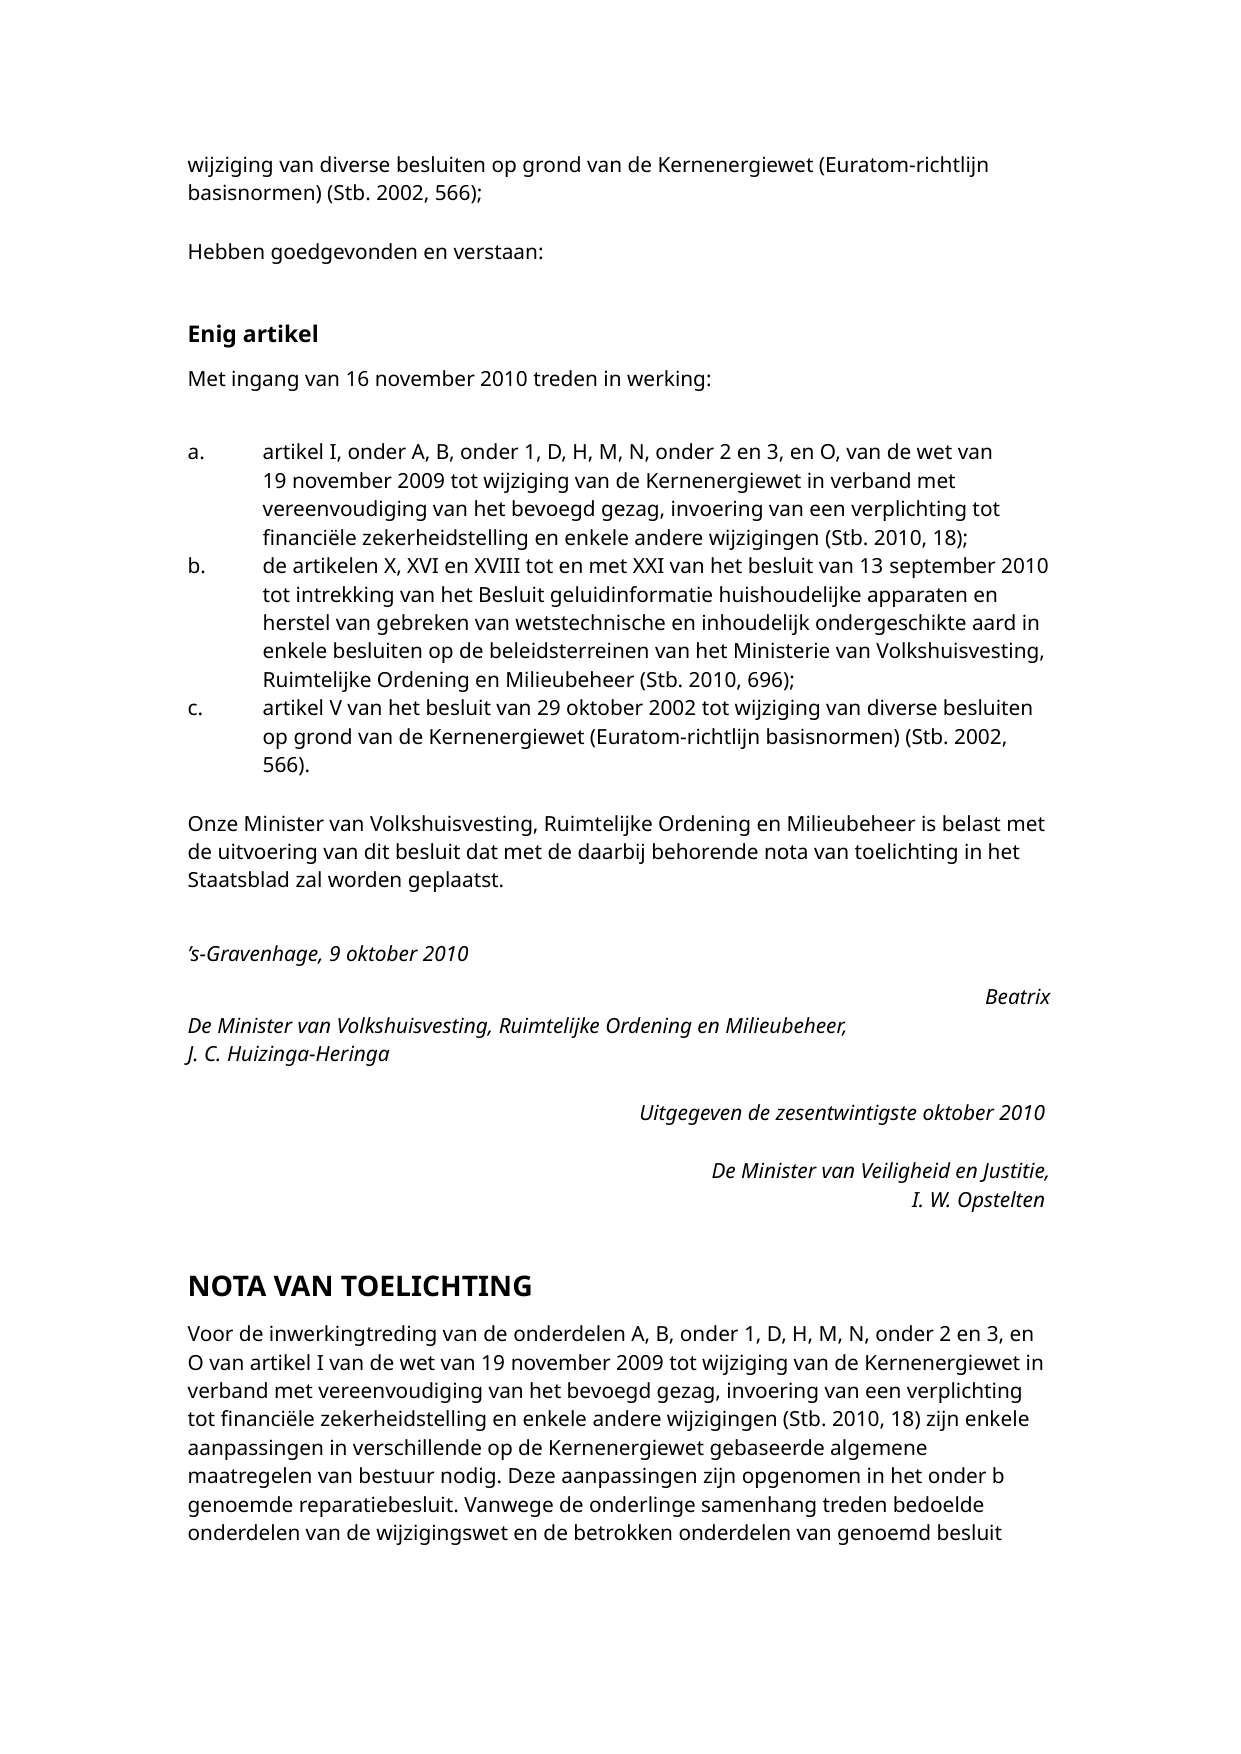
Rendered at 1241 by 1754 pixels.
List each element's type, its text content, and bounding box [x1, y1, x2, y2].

subtitle Enig artikel [187, 318, 1053, 349]
text ’s-Gravenhage, 9 oktober 2010 [187, 939, 1053, 967]
text wijziging van diverse besluiten op grond van de Kernenergiewet (Euratom-richtlijn basisnormen) (Stb. 2002, 566); [187, 150, 1053, 207]
text Met ingang van 16 november 2010 treden in werking: [187, 364, 1053, 392]
text Uitgegeven de zesentwintigste oktober 2010 [187, 1098, 1053, 1126]
text De Minister van Veiligheid en Justitie, [187, 1156, 1053, 1185]
list artikel I, onder A, B, onder 1, D, H, M, N, onder 2 en 3, en O, van de wet van 19 november 2009 tot wijziging van de Kernenergiewet in verband met vereenvoudiging van het bevoegd gezag, invoering van een verplichting tot financiële zekerheidstelling en enkele andere wijzigingen (Stb. 2010, 18); [187, 437, 1053, 551]
text I. W. Opstelten [187, 1185, 1053, 1213]
text Beatrix [187, 982, 1053, 1011]
text De Minister van Volkshuisvesting, Ruimtelijke Ordening en Milieubeheer, [187, 1011, 1053, 1039]
list artikel V van het besluit van 29 oktober 2002 tot wijziging van diverse besluiten op grond van de Kernenergiewet (Euratom-richtlijn basisnormen) (Stb. 2002, 566). [187, 693, 1053, 779]
list de artikelen X, XVI en XVIII tot en met XXI van het besluit van 13 september 2010 tot intrekking van het Besluit geluidinformatie huishoudelijke apparaten en herstel van gebreken van wetstechnische en inhoudelijk ondergeschikte aard in enkele besluiten op de beleidsterreinen van het Ministerie van Volkshuisvesting, Ruimtelijke Ordening en Milieubeheer (Stb. 2010, 696); [187, 551, 1053, 693]
text Voor de inwerkingtreding van de onderdelen A, B, onder 1, D, H, M, N, onder 2 en 3, en O van artikel I van de wet van 19 november 2009 tot wijziging van de Kernenergiewet in verband met vereenvoudiging van het bevoegd gezag, invoering van een verplichting tot financiële zekerheidstelling en enkele andere wijzigingen (Stb. 2010, 18) zijn enkele aanpassingen in verschillende op de Kernenergiewet gebaseerde algemene maatregelen van bestuur nodig. Deze aanpassingen zijn opgenomen in het onder b genoemde reparatiebesluit. Vanwege de onderlinge samenhang treden bedoelde onderdelen van de wijzigingswet en de betrokken onderdelen van genoemd besluit [187, 1319, 1053, 1547]
text Onze Minister van Volkshuisvesting, Ruimtelijke Ordening en Milieubeheer is belast met de uitvoering van dit besluit dat met de daarbij behorende nota van toelichting in het Staatsblad zal worden geplaatst. [187, 809, 1053, 894]
subtitle NOTA VAN TOELICHTING [187, 1266, 1053, 1304]
text J. C. Huizinga-Heringa [187, 1039, 1053, 1068]
text Hebben goedgevonden en verstaan: [187, 237, 1053, 265]
